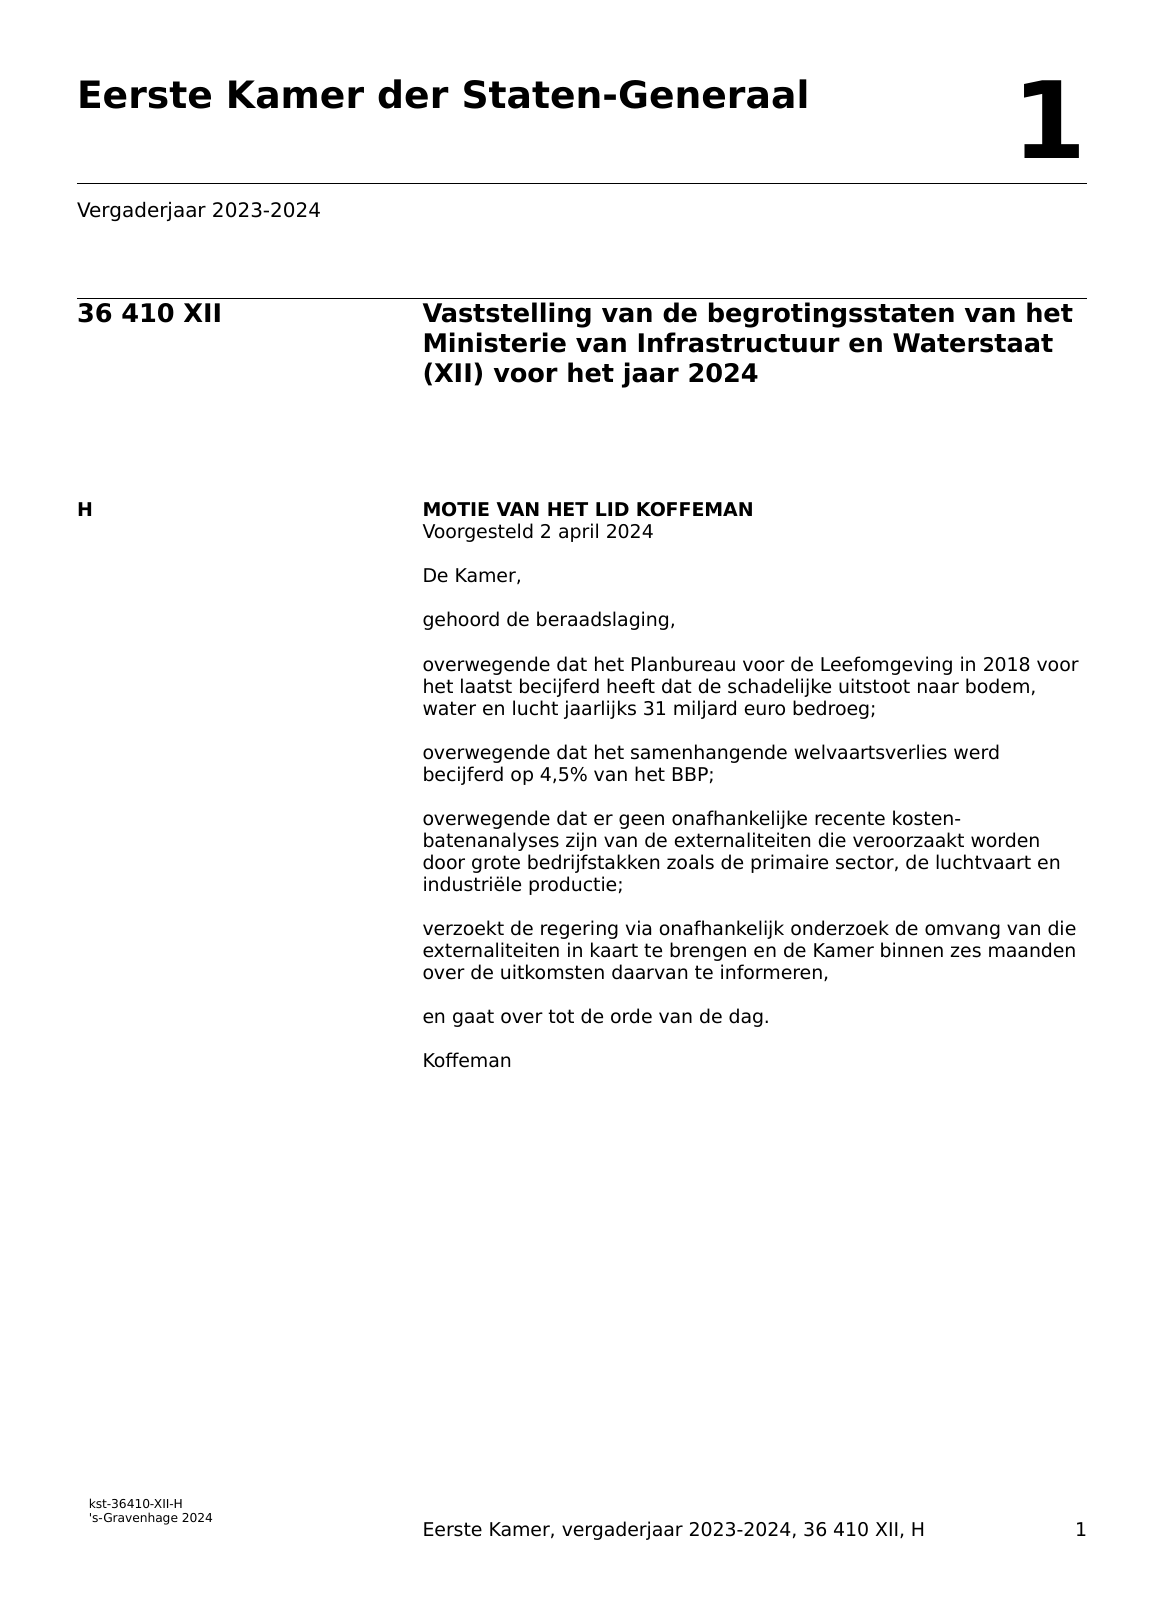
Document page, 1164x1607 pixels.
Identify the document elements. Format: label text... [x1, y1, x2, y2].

text en gaat over tot de orde van de dag. [422, 1006, 1087, 1028]
text De Kamer, [422, 565, 1087, 587]
table_header Eerste Kamer der Staten-Generaal [77, 59, 886, 183]
subtitle 36 410 XII Vaststelling van de begrotingsstaten van het Ministerie van Infrastructuur en Waterstaat (XII) voor het jaar 2024 [77, 299, 1087, 388]
text gehoord de beraadslaging, [422, 609, 1087, 631]
subtitle H MOTIE VAN HET LID KOFFEMAN [77, 499, 1087, 521]
text Koffeman [422, 1050, 1087, 1072]
text verzoekt de regering via onafhankelijk onderzoek de omvang van die externaliteiten in kaart te brengen en de Kamer binnen zes maanden over de uitkomsten daarvan te informeren, [422, 918, 1087, 984]
text Voorgesteld 2 april 2024 [422, 521, 1087, 543]
text overwegende dat er geen onafhankelijke recente kosten-batenanalyses zijn van de externaliteiten die veroorzaakt worden door grote bedrijfstakken zoals de primaire sector, de luchtvaart en industriële productie; [422, 808, 1087, 896]
text overwegende dat het Planbureau voor de Leefomgeving in 2018 voor het laatst becijferd heeft dat de schadelijke uitstoot naar bodem, water en lucht jaarlijks 31 miljard euro bedroeg; [422, 653, 1087, 719]
text kst-36410-XII-H [88, 1497, 323, 1511]
table_header 1 [886, 59, 1087, 183]
text overwegende dat het samenhangende welvaartsverlies werd becijferd op 4,5% van het BBP; [422, 742, 1087, 786]
text 's-Gravenhage 2024 [88, 1511, 323, 1525]
table_cell Vergaderjaar 2023-2024 [77, 184, 1087, 298]
